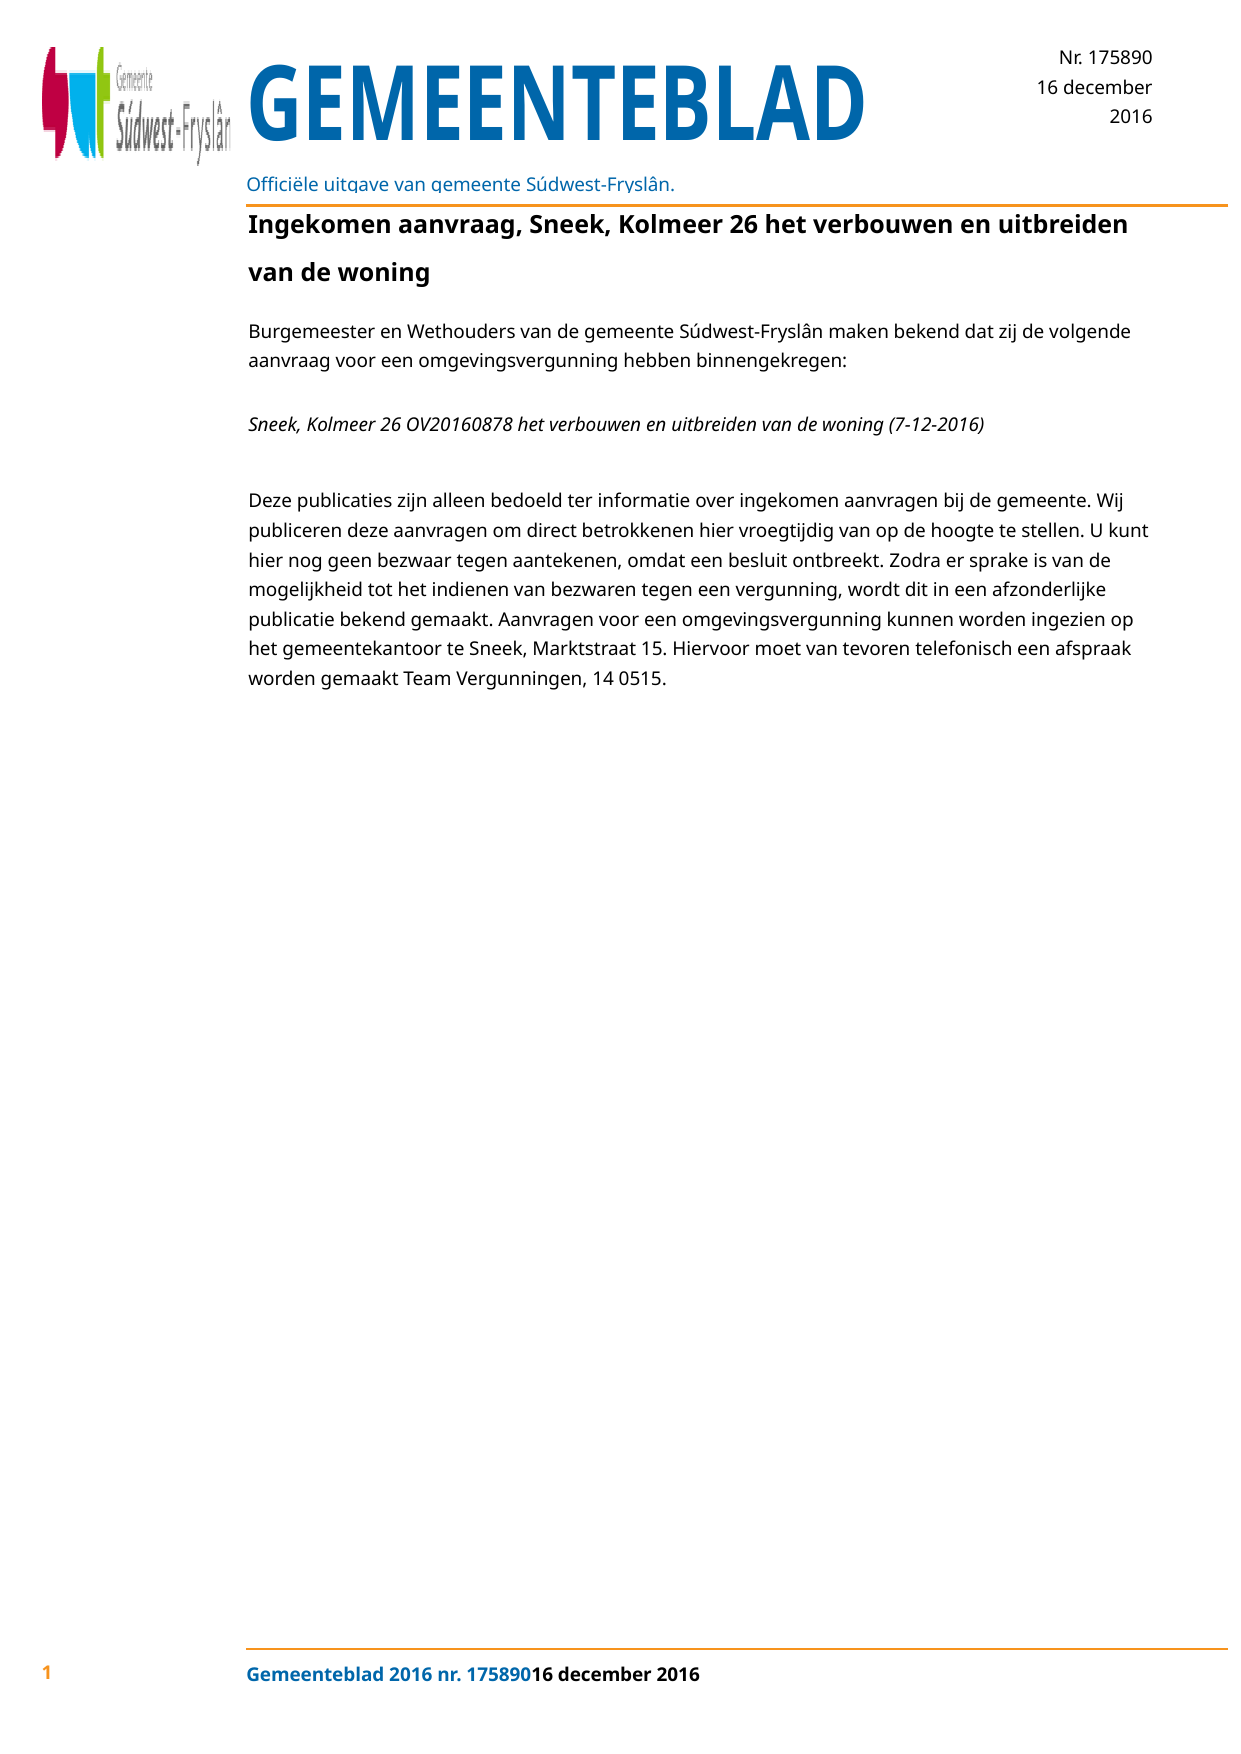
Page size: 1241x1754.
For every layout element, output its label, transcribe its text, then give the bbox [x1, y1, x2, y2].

text Burgemeester en Wethouders van de gemeente Súdwest-Fryslân maken bekend dat zij de volgende aanvraag voor een omgevingsvergunning hebben binnengekregen: [248, 318, 1152, 373]
picture [41, 47, 231, 172]
text Ingekomen aanvraag, Sneek, Kolmeer 26 het verbouwen en uitbreiden van de woning [248, 207, 1152, 288]
text Deze publicaties zijn alleen bedoeld ter informatie over ingekomen aanvragen bij de gemeente. Wij publiceren deze aanvragen om direct betrokkenen hier vroegtijdig van op de hoogte te stellen. U kunt hier nog geen bezwaar tegen aantekenen, omdat een besluit ontbreekt. Zodra er sprake is van de mogelijkheid tot het indienen van bezwaren tegen een vergunning, wordt dit in een afzonderlijke publicatie bekend gemaakt. Aanvragen voor een omgevingsvergunning kunnen worden ingezien op het gemeentekantoor te Sneek, Marktstraat 15. Hiervoor moet van tevoren telefonisch een afspraak worden gemaakt Team Vergunningen, 14 0515. [248, 488, 1152, 691]
text Sneek, Kolmeer 26 OV20160878 het verbouwen en uitbreiden van de woning (7-12-2016) [248, 411, 1152, 437]
